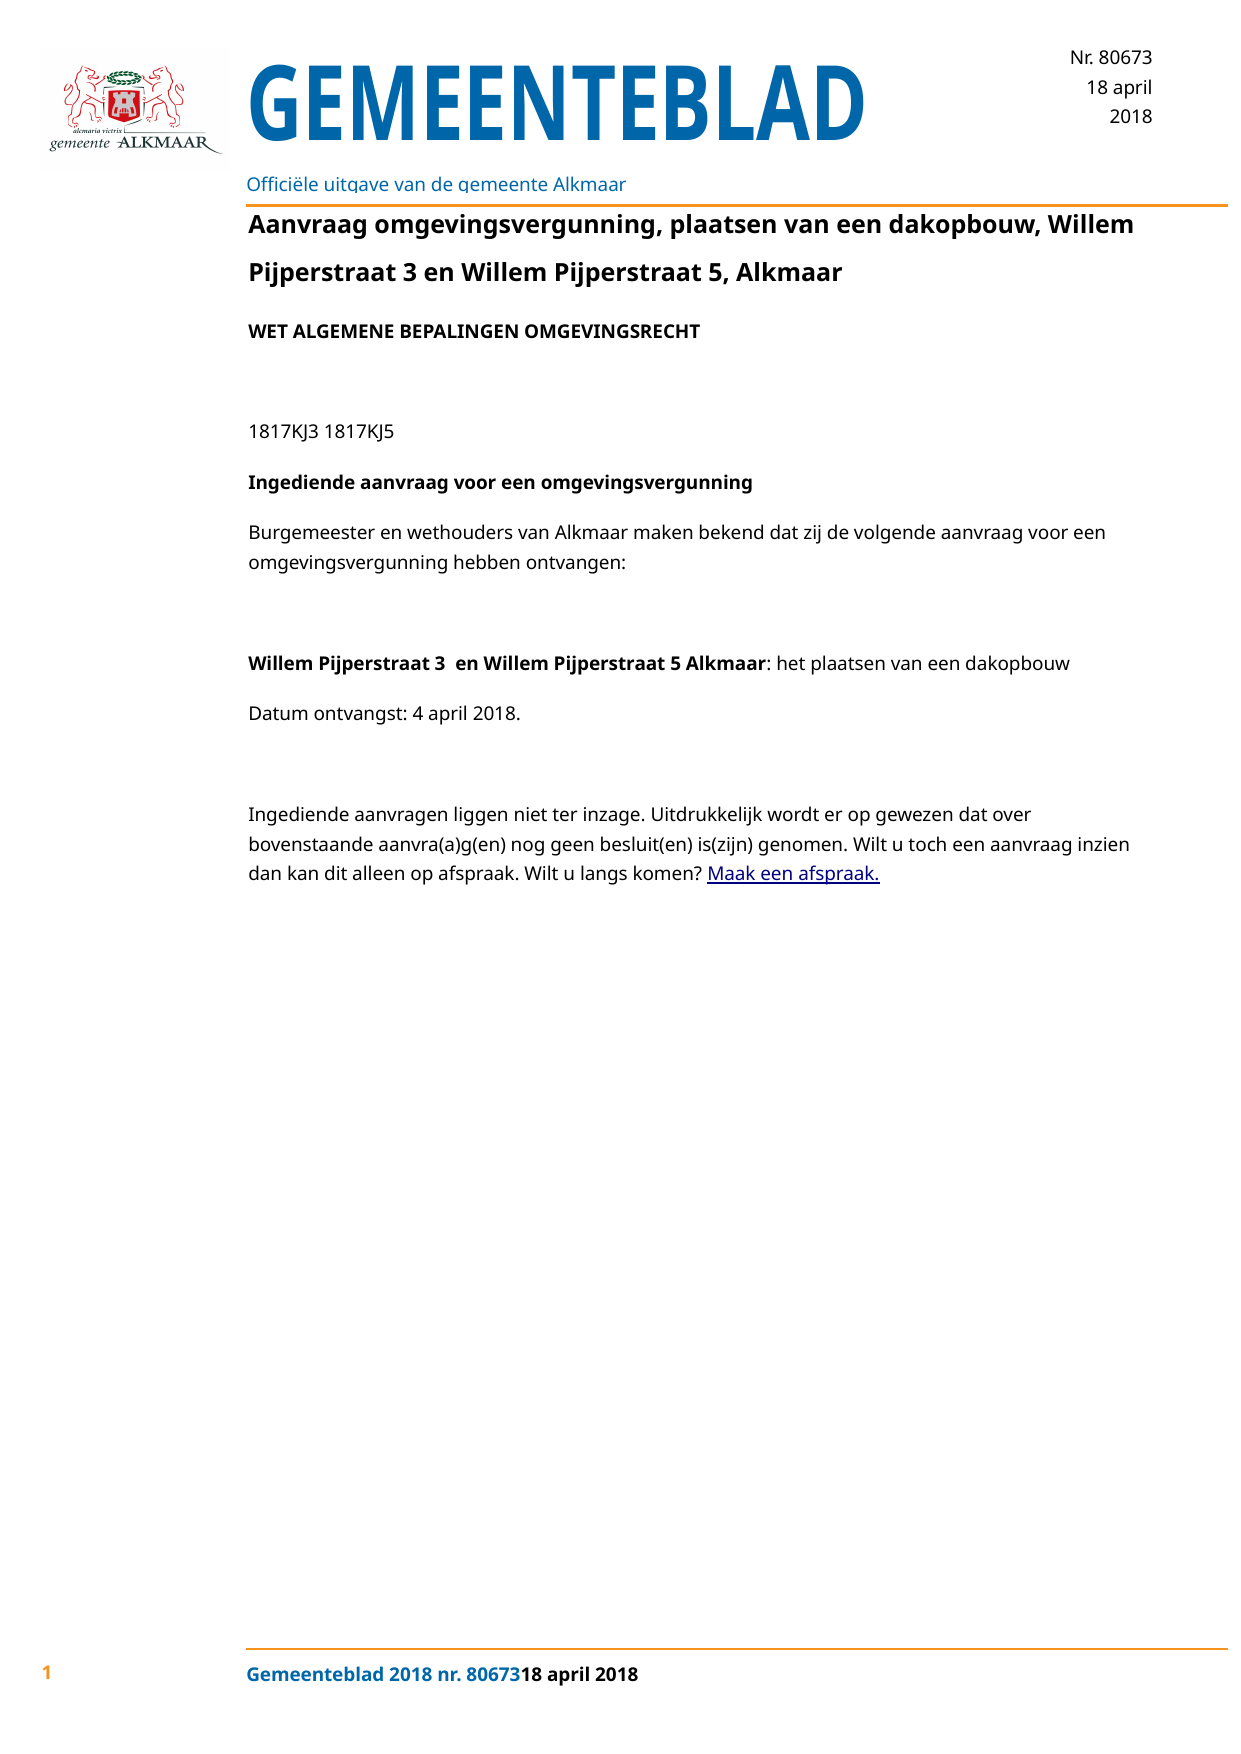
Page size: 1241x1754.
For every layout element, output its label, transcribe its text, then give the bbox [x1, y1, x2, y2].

text Datum ontvangst: 4 april 2018. [248, 700, 1152, 726]
text Ingediende aanvragen liggen niet ter inzage. Uitdrukkelijk wordt er op gewezen dat over bovenstaande aanvra(a)g(en) nog geen besluit(en) is(zijn) genomen. Wilt u toch een aanvraag inzien dan kan dit alleen op afspraak. Wilt u langs komen? Maak een afspraak. [248, 801, 1152, 886]
text WET ALGEMENE BEPALINGEN OMGEVINGSRECHT [248, 318, 1152, 344]
text 1817KJ3 1817KJ5 [248, 419, 1152, 444]
text Burgemeester en wethouders van Alkmaar maken bekend dat zij de volgende aanvraag voor een omgevingsvergunning hebben ontvangen: [248, 519, 1152, 575]
text Aanvraag omgevingsvergunning, plaatsen van een dakopbouw, Willem Pijperstraat 3 en Willem Pijperstraat 5, Alkmaar [248, 207, 1152, 288]
text Willem Pijperstraat 3 en Willem Pijperstraat 5 Alkmaar: het plaatsen van een dakopbouw [248, 650, 1152, 676]
picture [41, 47, 231, 172]
text Ingediende aanvraag voor een omgevingsvergunning [248, 469, 1152, 495]
